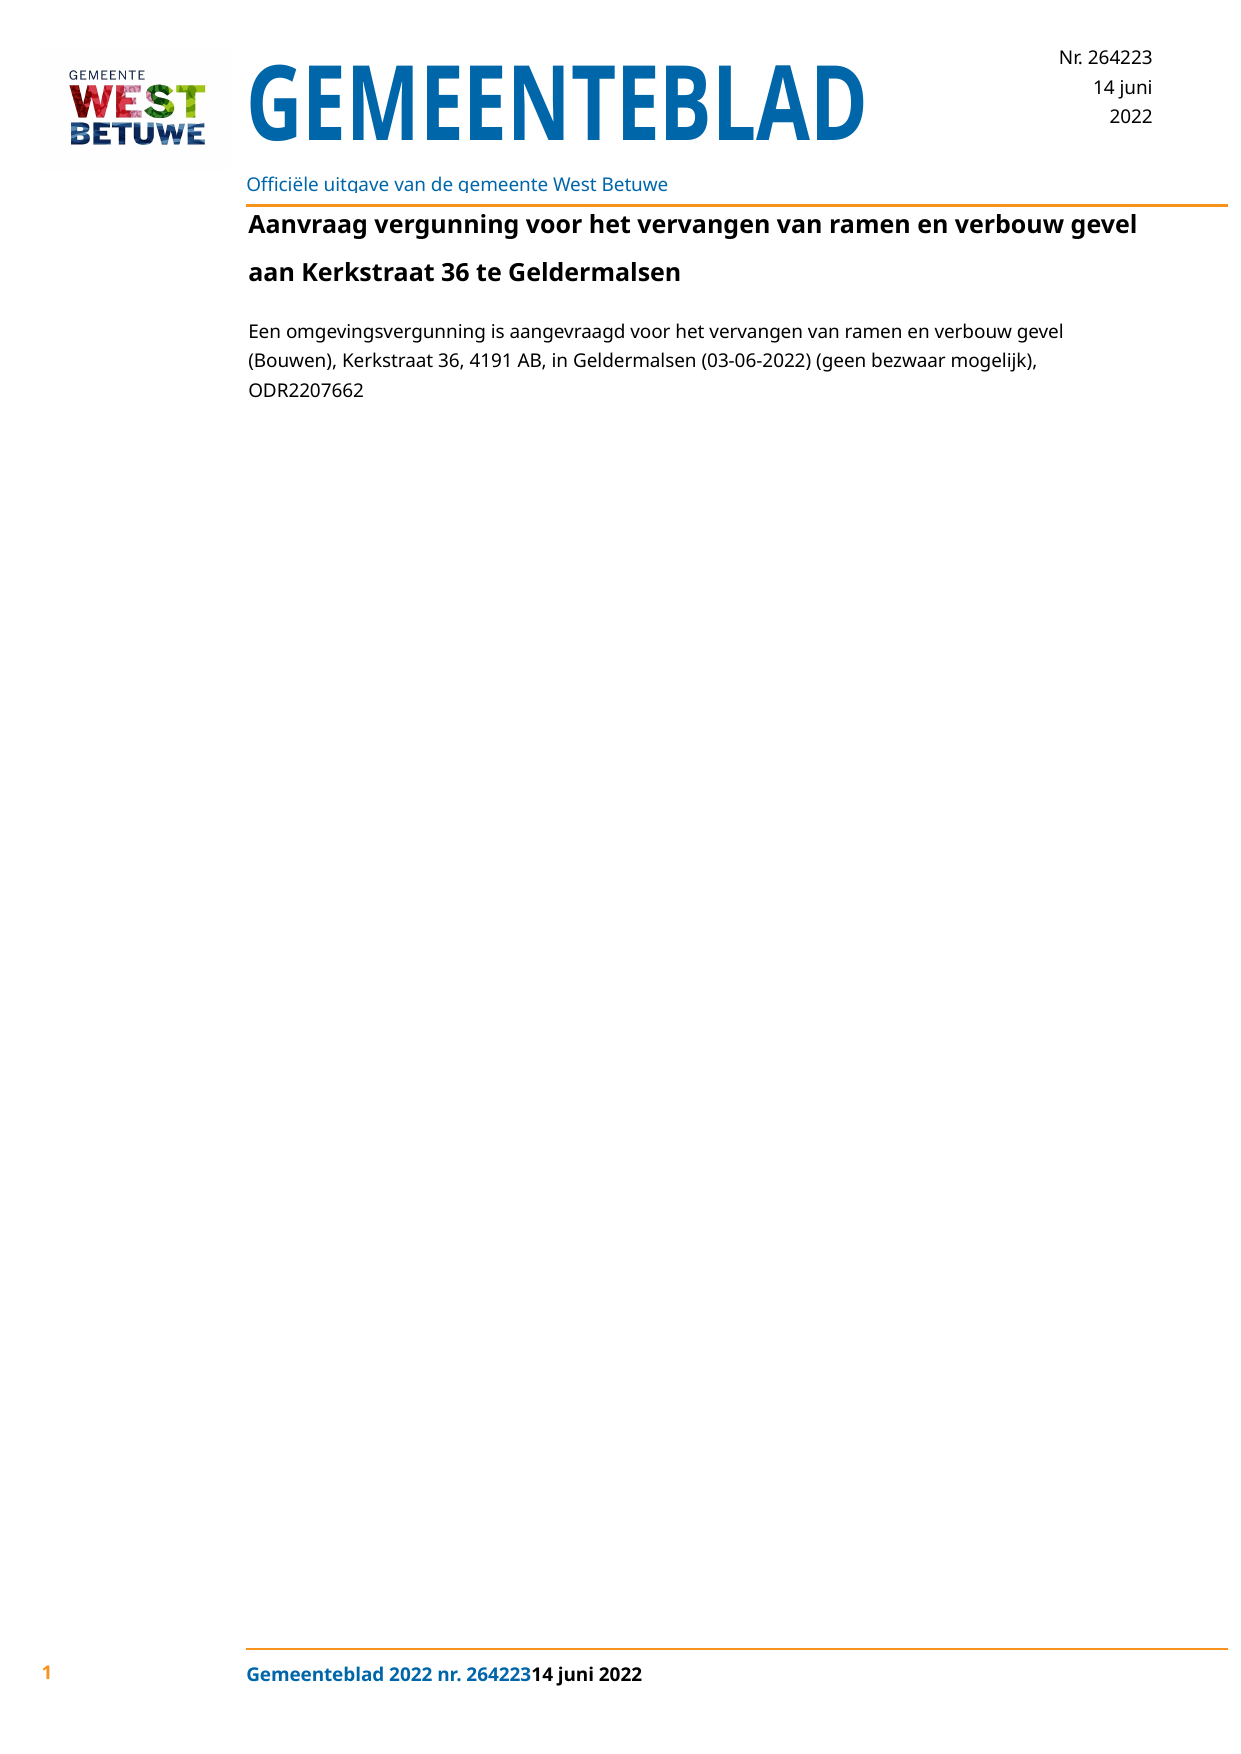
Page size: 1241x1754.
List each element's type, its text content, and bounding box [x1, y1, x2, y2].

text Aanvraag vergunning voor het vervangen van ramen en verbouw gevel aan Kerkstraat 36 te Geldermalsen [248, 207, 1152, 288]
picture [41, 47, 231, 172]
text Een omgevingsvergunning is aangevraagd voor het vervangen van ramen en verbouw gevel (Bouwen), Kerkstraat 36, 4191 AB, in Geldermalsen (03-06-2022) (geen bezwaar mogelijk), ODR2207662 [248, 318, 1152, 403]
